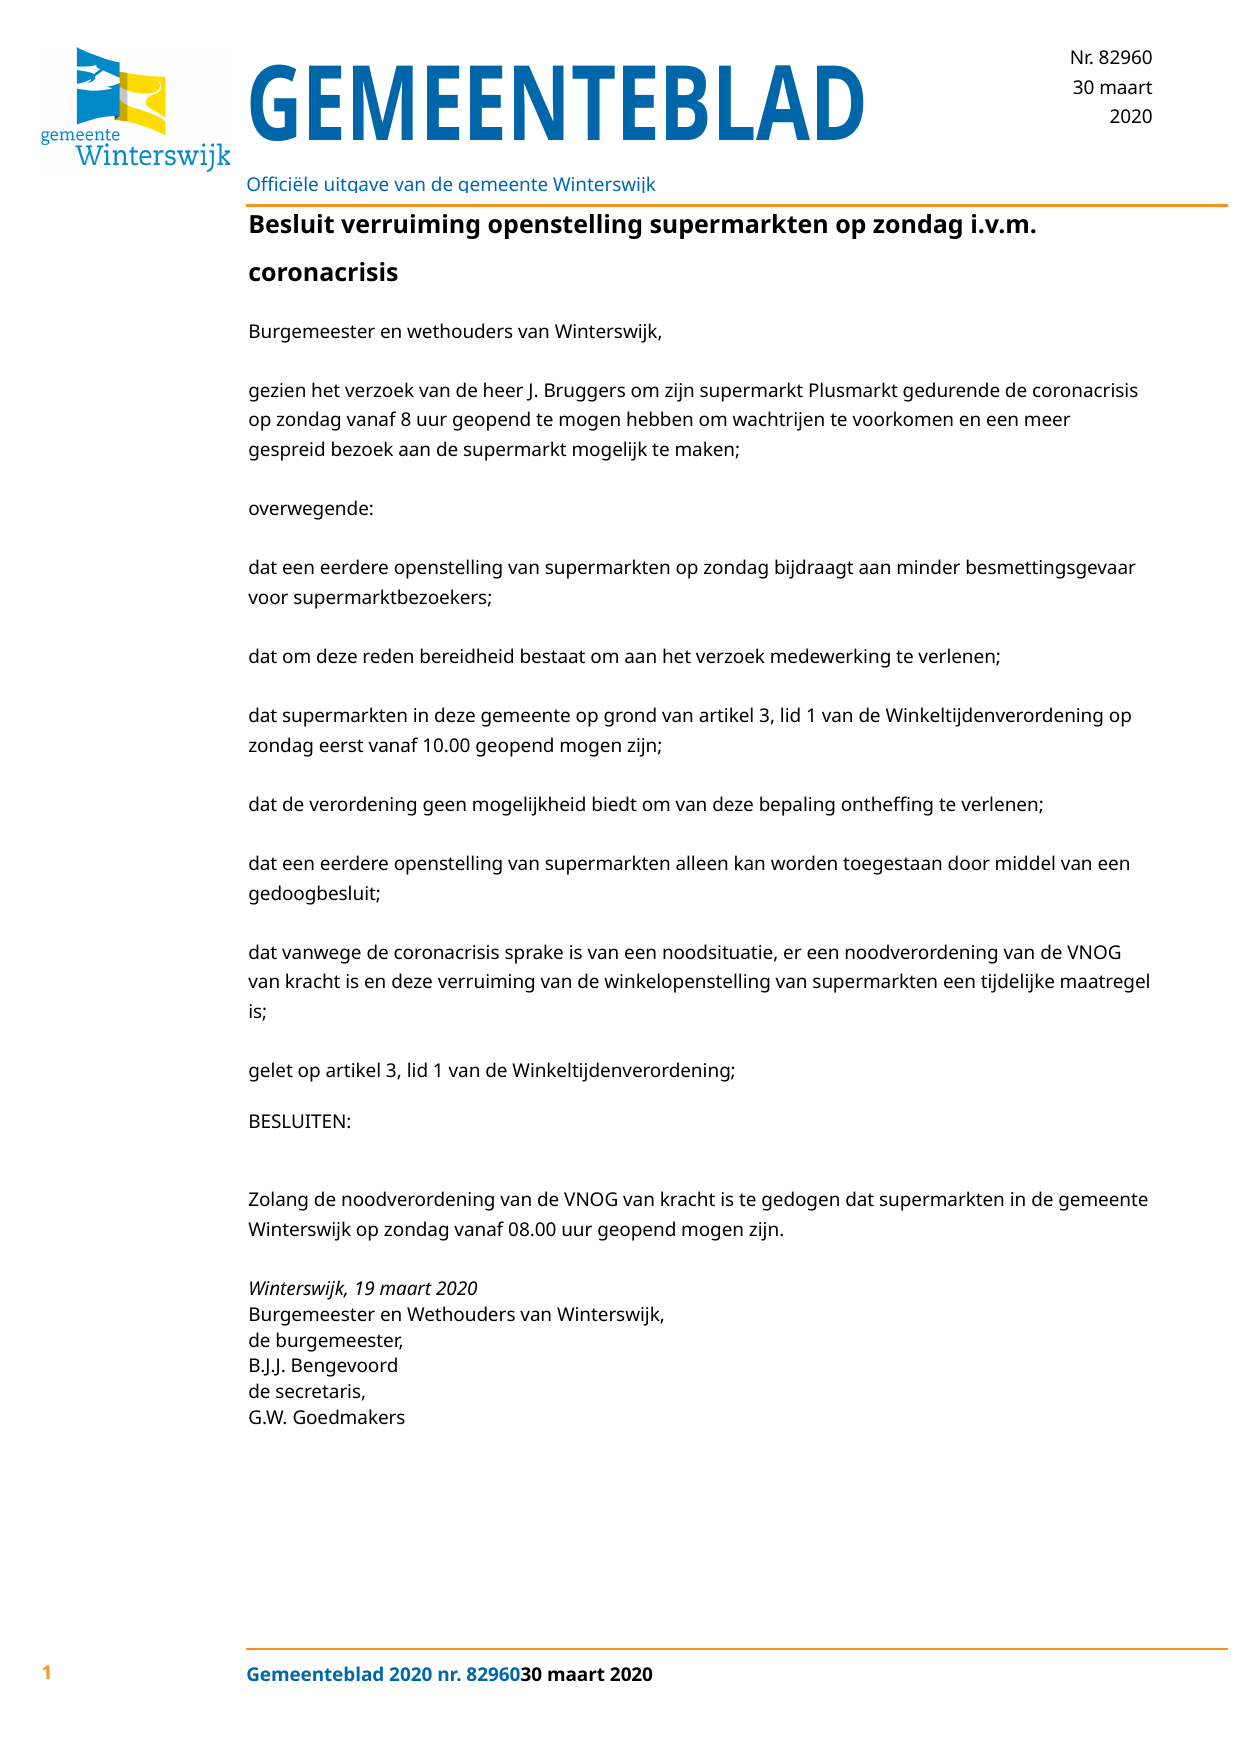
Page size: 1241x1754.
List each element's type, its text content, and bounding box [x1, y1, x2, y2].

text dat een eerdere openstelling van supermarkten op zondag bijdraagt aan minder besmettingsgevaar voor supermarktbezoekers; [248, 554, 1152, 610]
text dat een eerdere openstelling van supermarkten alleen kan worden toegestaan door middel van een gedoogbesluit; [248, 850, 1152, 906]
text B.J.J. Bengevoord [248, 1353, 1152, 1378]
picture [41, 47, 231, 172]
text BESLUITEN: [248, 1108, 1152, 1133]
text dat vanwege de coronacrisis sprake is van een noodsituatie, er een noodverordening van de VNOG van kracht is en deze verruiming van de winkelopenstelling van supermarkten een tijdelijke maatregel is; [248, 939, 1152, 1024]
text G.W. Goedmakers [248, 1404, 1152, 1430]
text Winterswijk, 19 maart 2020 [248, 1275, 1152, 1301]
picture [225, 153, 231, 162]
text Besluit verruiming openstelling supermarkten op zondag i.v.m. coronacrisis [248, 207, 1152, 288]
text Burgemeester en Wethouders van Winterswijk, [248, 1301, 1152, 1327]
text gezien het verzoek van de heer J. Bruggers om zijn supermarkt Plusmarkt gedurende de coronacrisis op zondag vanaf 8 uur geopend te mogen hebben om wachtrijen te voorkomen en een meer gespreid bezoek aan de supermarkt mogelijk te maken; [248, 377, 1152, 462]
text dat supermarkten in deze gemeente op grond van artikel 3, lid 1 van de Winkeltijdenverordening op zondag eerst vanaf 10.00 geopend mogen zijn; [248, 702, 1152, 758]
text de secretaris, [248, 1378, 1152, 1404]
text Burgemeester en wethouders van Winterswijk, [248, 318, 1152, 344]
text dat de verordening geen mogelijkheid biedt om van deze bepaling ontheffing te verlenen; [248, 791, 1152, 817]
text de burgemeester, [248, 1327, 1152, 1353]
text overwegende: [248, 495, 1152, 521]
text dat om deze reden bereidheid bestaat om aan het verzoek medewerking te verlenen; [248, 643, 1152, 669]
text gelet op artikel 3, lid 1 van de Winkeltijdenverordening; [248, 1057, 1152, 1083]
text Zolang de noodverordening van de VNOG van kracht is te gedogen dat supermarkten in de gemeente Winterswijk op zondag vanaf 08.00 uur geopend mogen zijn. [248, 1187, 1152, 1242]
